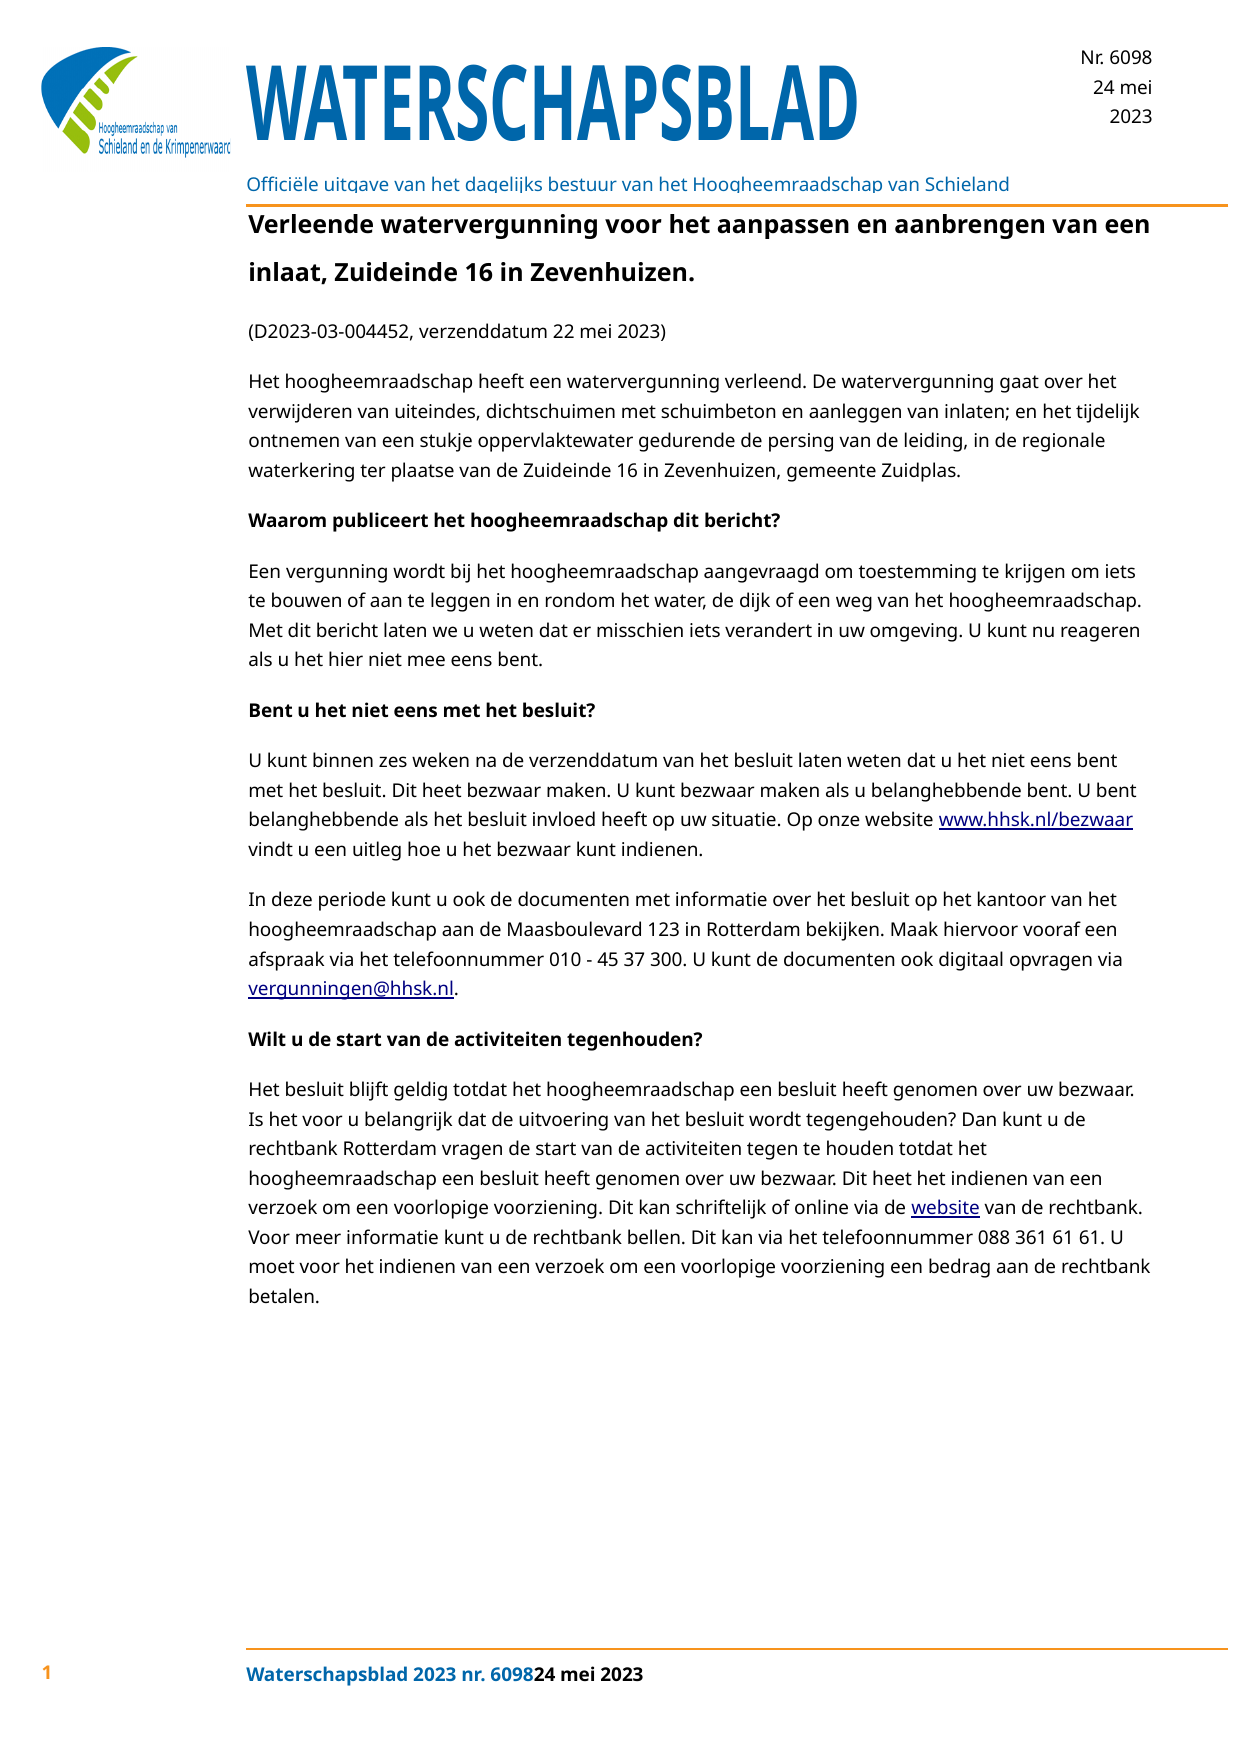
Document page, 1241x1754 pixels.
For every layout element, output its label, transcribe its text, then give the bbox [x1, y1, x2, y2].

text Verleende watervergunning voor het aanpassen en aanbrengen van een inlaat, Zuideinde 16 in Zevenhuizen. [248, 207, 1152, 288]
picture [41, 47, 231, 172]
text Een vergunning wordt bij het hoogheemraadschap aangevraagd om toestemming te krijgen om iets te bouwen of aan te leggen in en rondom het water, de dijk of een weg van het hoogheemraadschap. Met dit bericht laten we u weten dat er misschien iets verandert in uw omgeving. U kunt nu reageren als u het hier niet mee eens bent. [248, 558, 1152, 672]
text In deze periode kunt u ook de documenten met informatie over het besluit op het kantoor van het hoogheemraadschap aan de Maasboulevard 123 in Rotterdam bekijken. Maak hiervoor vooraf een afspraak via het telefoonnummer 010 - 45 37 300. U kunt de documenten ook digitaal opvragen via vergunningen@hhsk.nl. [248, 887, 1152, 1001]
text Het hoogheemraadschap heeft een watervergunning verleend. De watervergunning gaat over het verwijderen van uiteindes, dichtschuimen met schuimbeton en aanleggen van inlaten; en het tijdelijk ontnemen van een stukje oppervlaktewater gedurende de persing van de leiding, in de regionale waterkering ter plaatse van de Zuideinde 16 in Zevenhuizen, gemeente Zuidplas. [248, 368, 1152, 483]
text Waarom publiceert het hoogheemraadschap dit bericht? [248, 507, 1152, 533]
text (D2023-03-004452, verzenddatum 22 mei 2023) [248, 318, 1152, 344]
text Het besluit blijft geldig totdat het hoogheemraadschap een besluit heeft genomen over uw bezwaar. Is het voor u belangrijk dat de uitvoering van het besluit wordt tegengehouden? Dan kunt u de rechtbank Rotterdam vragen de start van de activiteiten tegen te houden totdat het hoogheemraadschap een besluit heeft genomen over uw bezwaar. Dit heet het indienen van een verzoek om een voorlopige voorziening. Dit kan schriftelijk of online via de website van de rechtbank. Voor meer informatie kunt u de rechtbank bellen. Dit kan via het telefoonnummer 088 361 61 61. U moet voor het indienen van een verzoek om een voorlopige voorziening een bedrag aan de rechtbank betalen. [248, 1076, 1152, 1309]
text Bent u het niet eens met het besluit? [248, 697, 1152, 723]
text U kunt binnen zes weken na de verzenddatum van het besluit laten weten dat u het niet eens bent met het besluit. Dit heet bezwaar maken. U kunt bezwaar maken als u belanghebbende bent. U bent belanghebbende als het besluit invloed heeft op uw situatie. Op onze website www.hhsk.nl/bezwaar vindt u een uitleg hoe u het bezwaar kunt indienen. [248, 747, 1152, 862]
text Wilt u de start van de activiteiten tegenhouden? [248, 1026, 1152, 1052]
